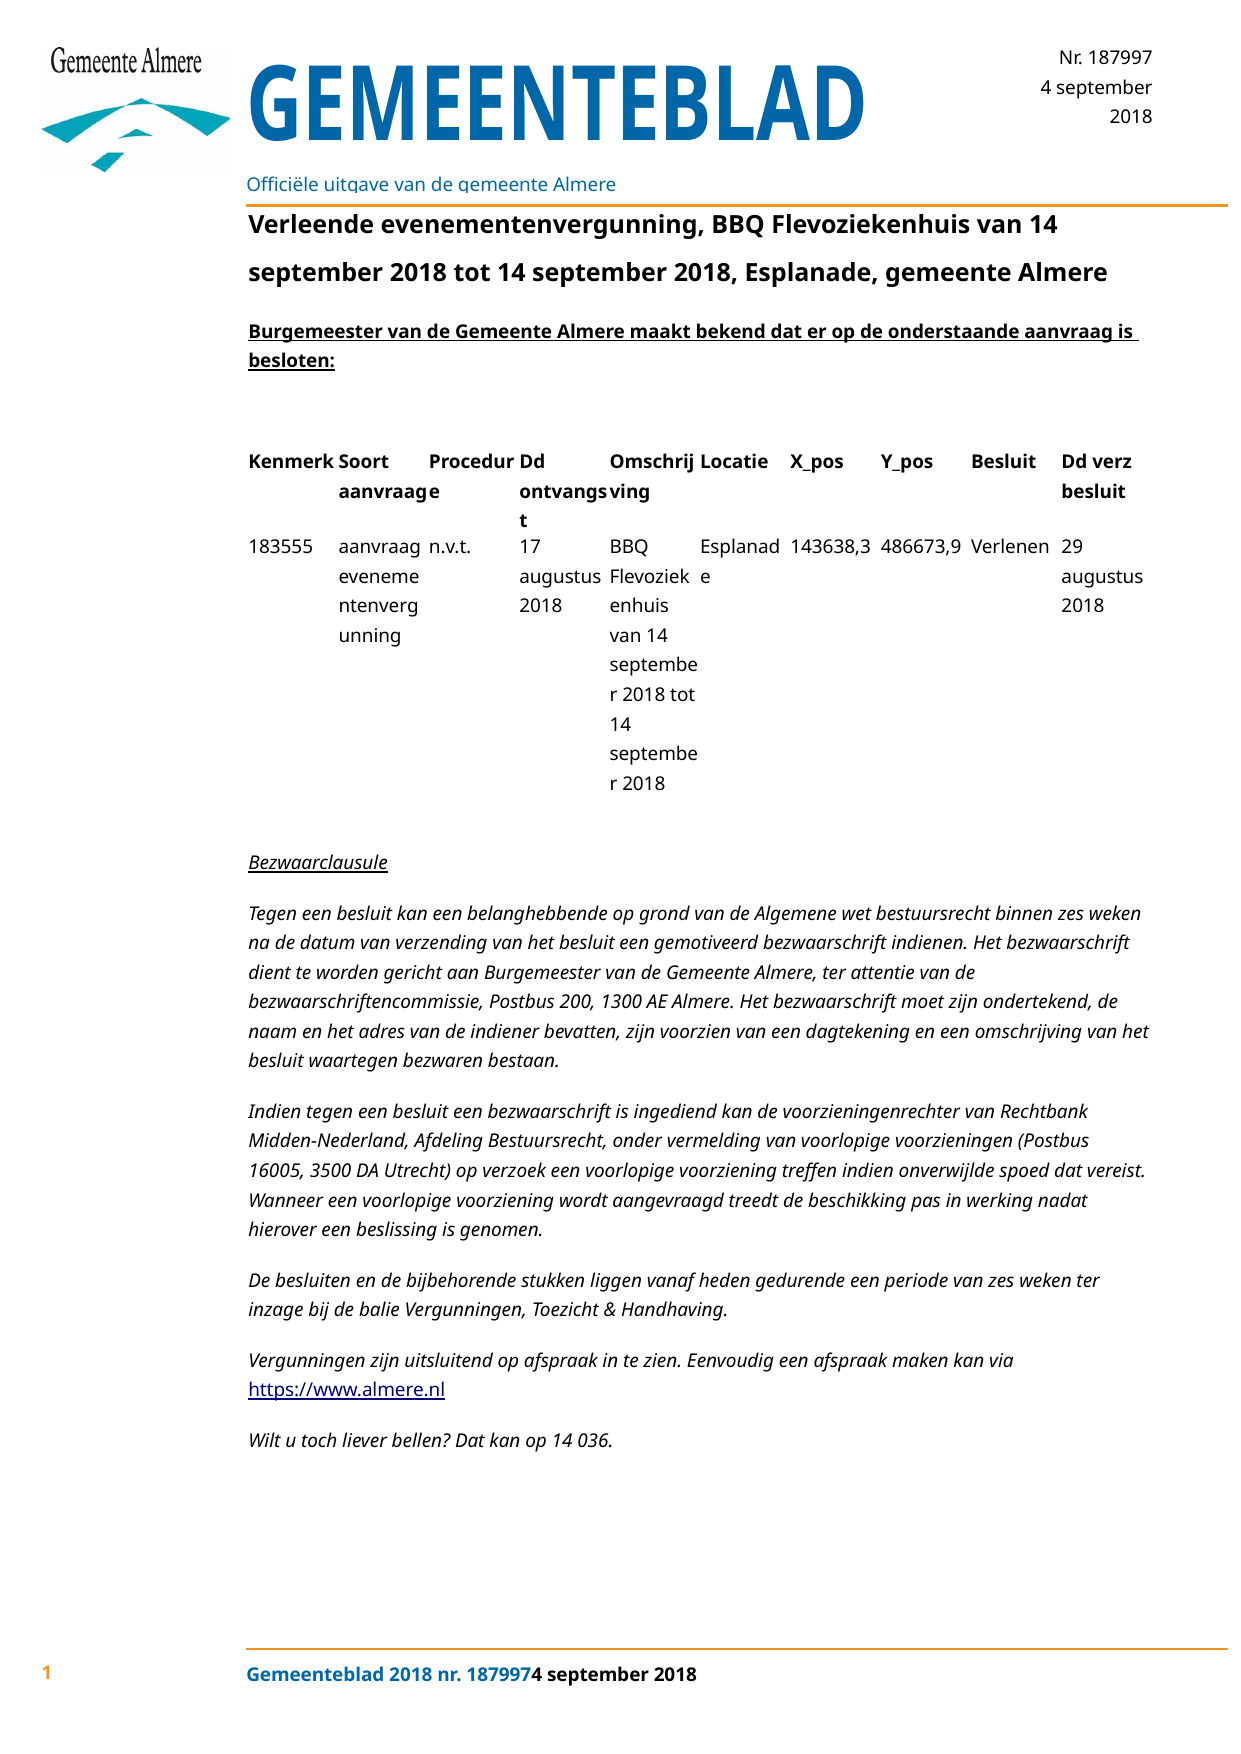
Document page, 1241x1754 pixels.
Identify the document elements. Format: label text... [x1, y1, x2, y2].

table_cell Esplanade [700, 533, 790, 796]
text Indien tegen een besluit een bezwaarschrift is ingediend kan de voorzieningenrechter van Rechtbank Midden-Nederland, Afdeling Bestuursrecht, onder vermelding van voorlopige voorzieningen (Postbus 16005, 3500 DA Utrecht) op verzoek een voorlopige voorziening treffen indien onverwijlde spoed dat vereist. Wanneer een voorlopige voorziening wordt aangevraagd treedt de beschikking pas in werking nadat hierover een beslissing is genomen. [248, 1098, 1152, 1242]
text Burgemeester van de Gemeente Almere maakt bekend dat er op de onderstaande aanvraag is besloten: [248, 318, 1152, 373]
table_header X_pos [790, 449, 881, 533]
text Bezwaarclausule [248, 849, 1152, 875]
text Vergunningen zijn uitsluitend op afspraak in te zien. Eenvoudig een afspraak maken kan via https://www.almere.nl [248, 1347, 1152, 1402]
table_cell aanvraag evenementenvergunning [338, 533, 429, 796]
text Tegen een besluit kan een belanghebbende op grond van de Algemene wet bestuursrecht binnen zes weken na de datum van verzending van het besluit een gemotiveerd bezwaarschrift indienen. Het bezwaarschrift dient te worden gericht aan Burgemeester van de Gemeente Almere, ter attentie van de bezwaarschriftencommissie, Postbus 200, 1300 AE Almere. Het bezwaarschrift moet zijn ondertekend, de naam en het adres van de indiener bevatten, zijn voorzien van een dagtekening en een omschrijving van het besluit waartegen bezwaren bestaan. [248, 900, 1152, 1073]
table_cell n.v.t. [429, 533, 519, 796]
table_header Y_pos [881, 449, 971, 533]
table_cell 143638,3 [790, 533, 881, 796]
table_header Besluit [971, 449, 1061, 533]
table_header Kenmerk [248, 449, 338, 533]
table_header Omschrijving [609, 449, 700, 533]
table_cell 486673,9 [881, 533, 971, 796]
table_header Dd ontvangst [519, 449, 609, 533]
table_header Dd verz besluit [1061, 449, 1152, 533]
table_cell Verlenen [971, 533, 1061, 796]
table_cell 17 augustus 2018 [519, 533, 609, 796]
table_cell 183555 [248, 533, 338, 796]
text Verleende evenementenvergunning, BBQ Flevoziekenhuis van 14 september 2018 tot 14 september 2018, Esplanade, gemeente Almere [248, 207, 1152, 288]
table_cell 29 augustus 2018 [1061, 533, 1152, 796]
text De besluiten en de bijbehorende stukken liggen vanaf heden gedurende een periode van zes weken ter inzage bij de balie Vergunningen, Toezicht & Handhaving. [248, 1267, 1152, 1322]
table_header Locatie [700, 449, 790, 533]
table_cell BBQ Flevoziekenhuis van 14 september 2018 tot 14 september 2018 [609, 533, 700, 796]
table_header Soort aanvraag [338, 449, 429, 533]
text Wilt u toch liever bellen? Dat kan op 14 036. [248, 1427, 1152, 1453]
picture [41, 47, 231, 172]
table_header Procedure [429, 449, 519, 533]
